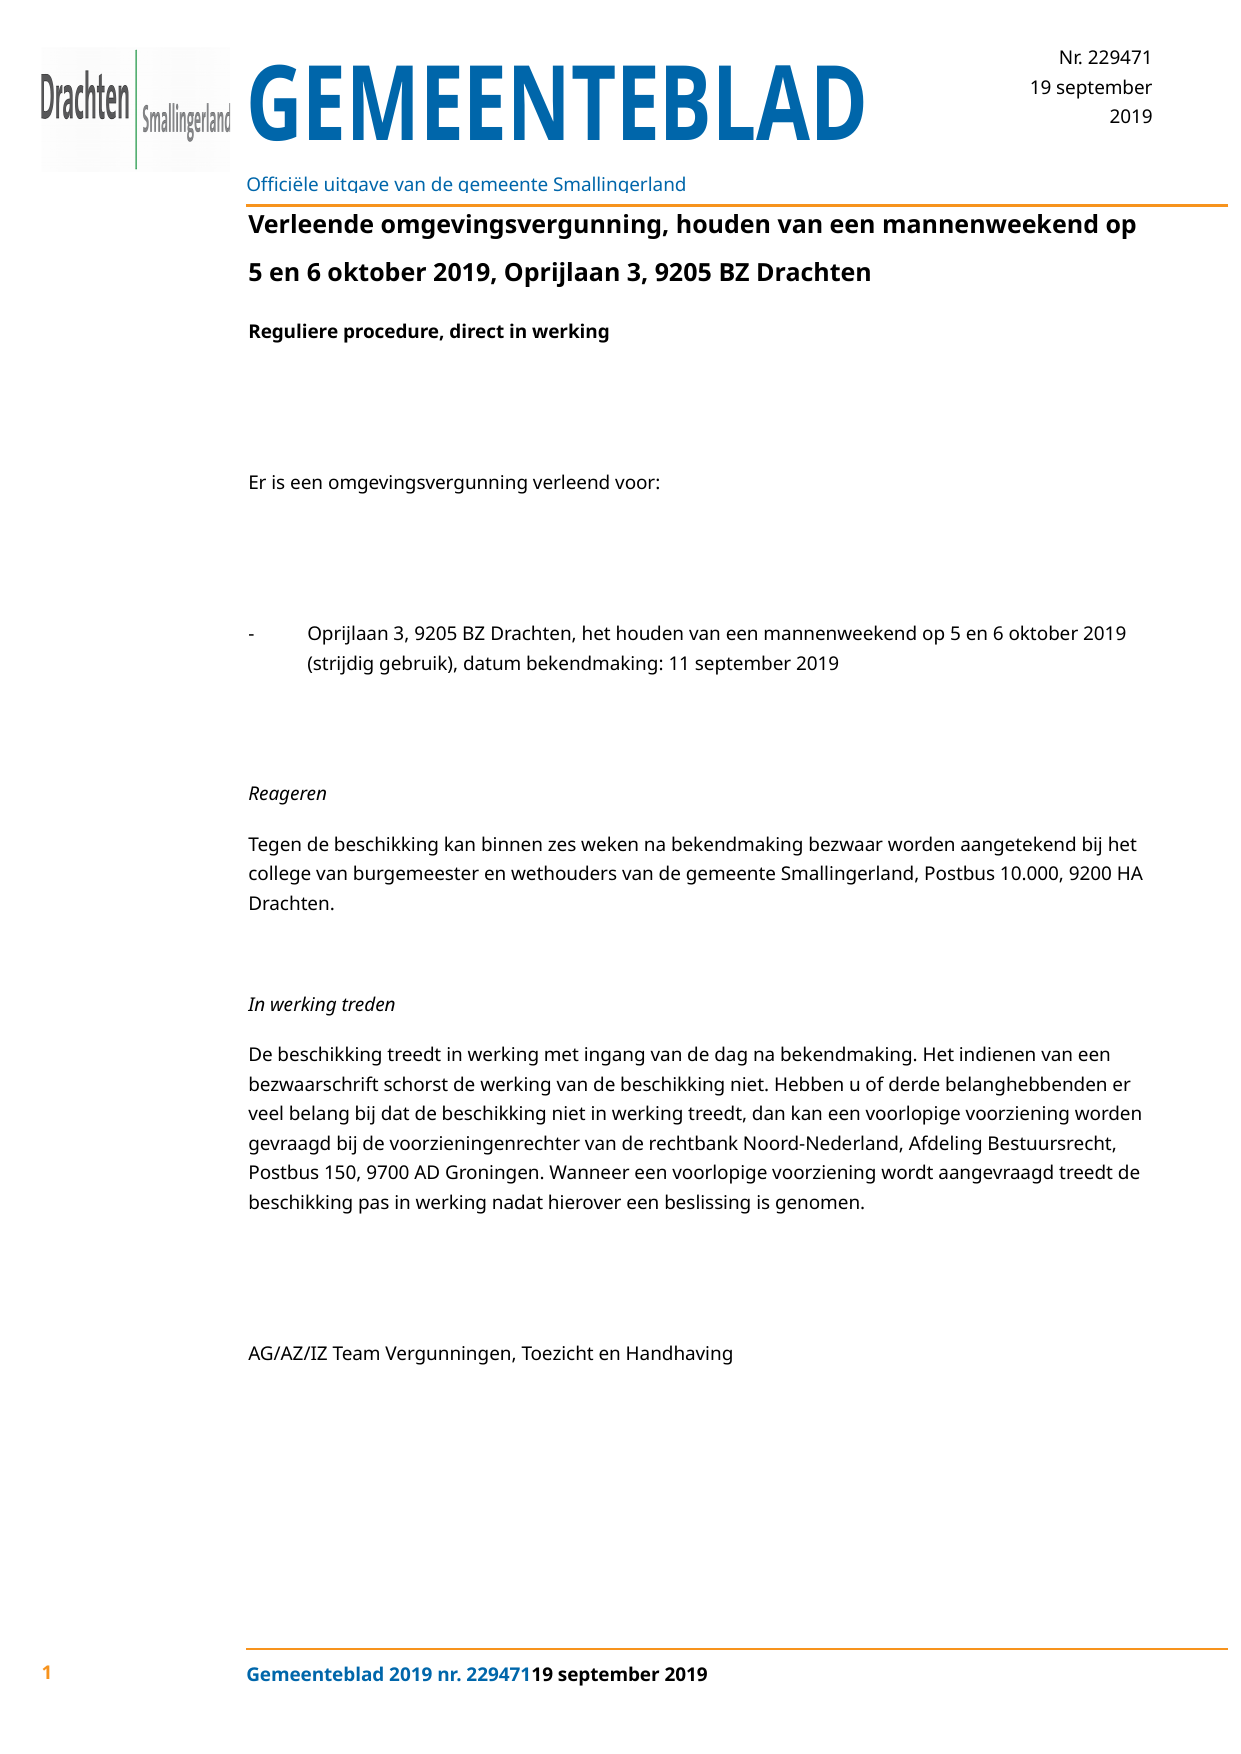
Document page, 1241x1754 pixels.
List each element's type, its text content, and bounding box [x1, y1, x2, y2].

text Er is een omgevingsvergunning verleend voor: [248, 469, 1152, 495]
text Reguliere procedure, direct in werking [248, 318, 1152, 344]
picture [41, 47, 231, 172]
text De beschikking treedt in werking met ingang van de dag na bekendmaking. Het indienen van een bezwaarschrift schorst de werking van de beschikking niet. Hebben u of derde belanghebbenden er veel belang bij dat de beschikking niet in werking treedt, dan kan een voorlopige voorziening worden gevraagd bij de voorzieningenrechter van de rechtbank Noord-Nederland, Afdeling Bestuursrecht, Postbus 150, 9700 AD Groningen. Wanneer een voorlopige voorziening wordt aangevraagd treedt de beschikking pas in werking nadat hierover een beslissing is genomen. [248, 1041, 1152, 1215]
text AG/AZ/IZ Team Vergunningen, Toezicht en Handhaving [248, 1340, 1152, 1366]
text Reageren [248, 780, 1152, 806]
text In werking treden [248, 991, 1152, 1017]
text Verleende omgevingsvergunning, houden van een mannenweekend op 5 en 6 oktober 2019, Oprijlaan 3, 9205 BZ Drachten [248, 207, 1152, 288]
text Tegen de beschikking kan binnen zes weken na bekendmaking bezwaar worden aangetekend bij het college van burgemeester en wethouders van de gemeente Smallingerland, Postbus 10.000, 9200 HA Drachten. [248, 831, 1152, 916]
list Oprijlaan 3, 9205 BZ Drachten, het houden van een mannenweekend op 5 en 6 oktober 2019 (strijdig gebruik), datum bekendmaking: 11 september 2019 [248, 620, 1152, 676]
